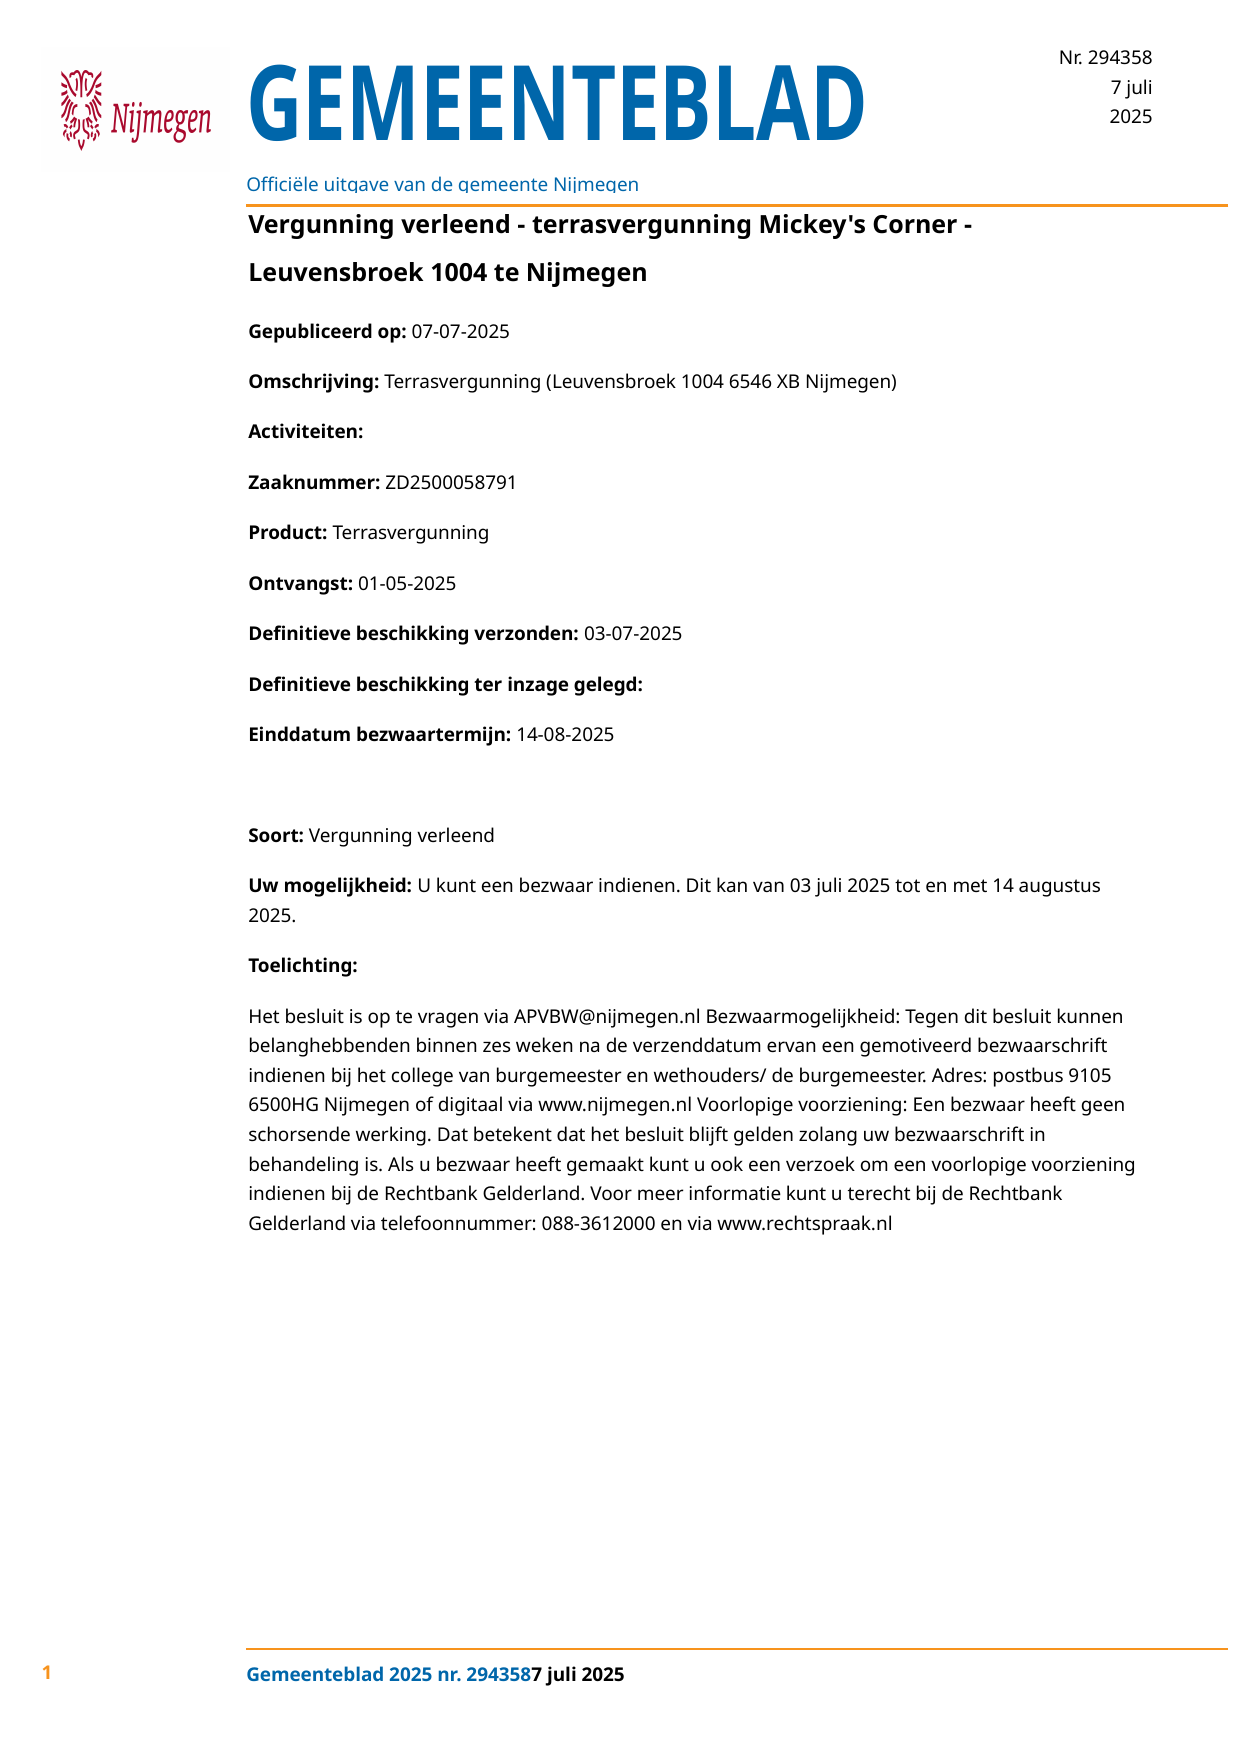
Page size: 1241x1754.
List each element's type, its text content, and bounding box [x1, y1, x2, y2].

text Product: Terrasvergunning [248, 519, 1152, 545]
picture [41, 47, 231, 172]
text Soort: Vergunning verleend [248, 822, 1152, 848]
text Zaaknummer: ZD2500058791 [248, 469, 1152, 495]
text Definitieve beschikking ter inzage gelegd: [248, 671, 1152, 697]
text Ontvangst: 01-05-2025 [248, 570, 1152, 596]
text Activiteiten: [248, 419, 1152, 444]
text Toelichting: [248, 952, 1152, 978]
text Het besluit is op te vragen via APVBW@nijmegen.nl Bezwaarmogelijkheid: Tegen dit besluit kunnen belanghebbenden binnen zes weken na de verzenddatum ervan een gemotiveerd bezwaarschrift indienen bij het college van burgemeester en wethouders/ de burgemeester. Adres: postbus 9105 6500HG Nijmegen of digitaal via www.nijmegen.nl Voorlopige voorziening: Een bezwaar heeft geen schorsende werking. Dat betekent dat het besluit blijft gelden zolang uw bezwaarschrift in behandeling is. Als u bezwaar heeft gemaakt kunt u ook een verzoek om een voorlopige voorziening indienen bij de Rechtbank Gelderland. Voor meer informatie kunt u terecht bij de Rechtbank Gelderland via telefoonnummer: 088-3612000 en via www.rechtspraak.nl [248, 1003, 1152, 1236]
text Omschrijving: Terrasvergunning (Leuvensbroek 1004 6546 XB Nijmegen) [248, 368, 1152, 394]
text Gepubliceerd op: 07-07-2025 [248, 318, 1152, 344]
text Definitieve beschikking verzonden: 03-07-2025 [248, 620, 1152, 646]
text Vergunning verleend - terrasvergunning Mickey's Corner - Leuvensbroek 1004 te Nijmegen [248, 207, 1152, 288]
text Einddatum bezwaartermijn: 14-08-2025 [248, 721, 1152, 747]
text Uw mogelijkheid: U kunt een bezwaar indienen. Dit kan van 03 juli 2025 tot en met 14 augustus 2025. [248, 872, 1152, 928]
